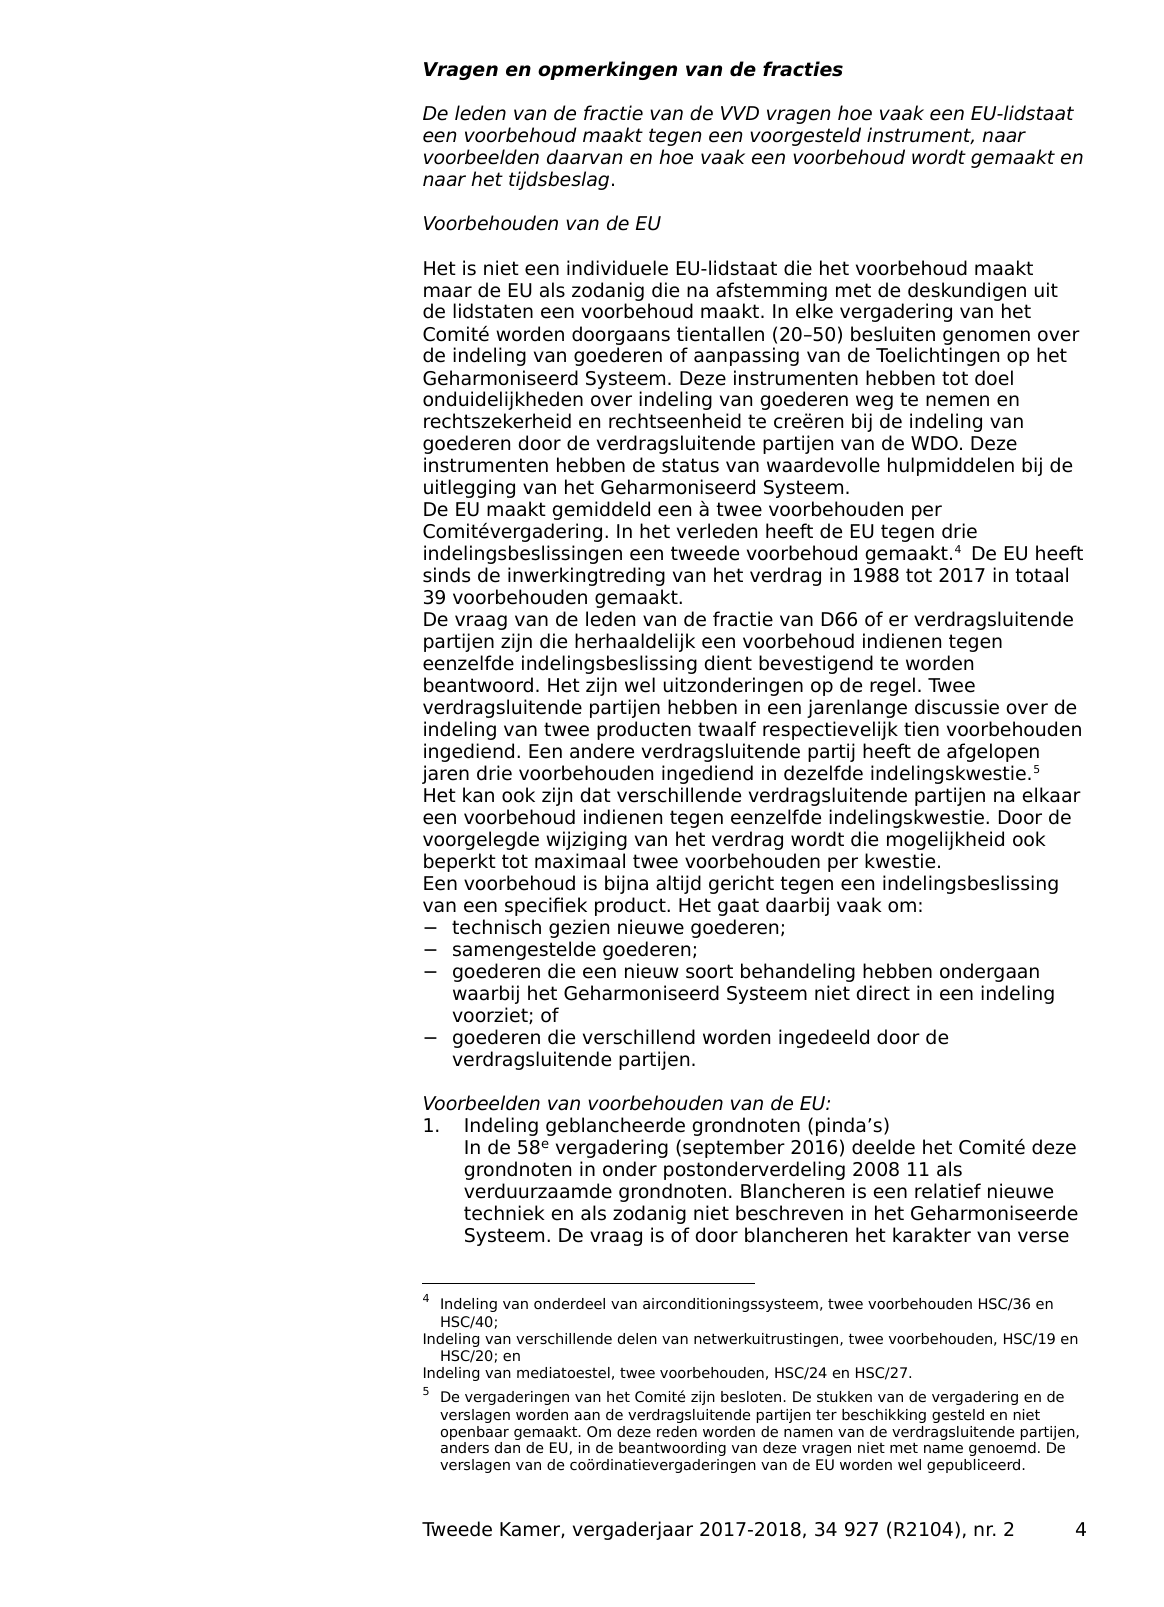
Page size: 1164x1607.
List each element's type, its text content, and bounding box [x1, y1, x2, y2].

text In de 58e vergadering (september 2016) deelde het Comité deze grondnoten in onder postonderverdeling 2008 11 als verduurzaamde grondnoten. Blancheren is een relatief nieuwe techniek en als zodanig niet beschreven in het Geharmoniseerde Systeem. De vraag is of door blancheren het karakter van verse [464, 1137, 1087, 1247]
text De vergaderingen van het Comité zijn besloten. De stukken van de vergadering en de verslagen worden aan de verdragsluitende partijen ter beschikking gesteld en niet openbaar gemaakt. Om deze reden worden de namen van de verdragsluitende partijen, anders dan de EU, in de beantwoording van deze vragen niet met name genoemd. De verslagen van de coördinatievergaderingen van de EU worden wel gepubliceerd. [422, 1385, 1087, 1474]
subtitle Voorbeelden van voorbehouden van de EU: [422, 1093, 1087, 1115]
text Indeling van verschillende delen van netwerkuitrustingen, twee voorbehouden, HSC/19 en HSC/20; en [422, 1331, 1087, 1365]
subtitle Voorbehouden van de EU [422, 213, 1087, 235]
text Een voorbehoud is bijna altijd gericht tegen een indelingsbeslissing van een specifiek product. Het gaat daarbij vaak om: [422, 873, 1087, 917]
text 1. Indeling geblancheerde grondnoten (pinda’s) [422, 1115, 1087, 1137]
text Indeling van onderdeel van airconditioningssysteem, twee voorbehouden HSC/36 en HSC/40; [422, 1292, 1087, 1331]
text Indeling van mediatoestel, twee voorbehouden, HSC/24 en HSC/27. [422, 1365, 1087, 1382]
text De leden van de fractie van de VVD vragen hoe vaak een EU-lidstaat een voorbehoud maakt tegen een voorgesteld instrument, naar voorbeelden daarvan en hoe vaak een voorbehoud wordt gemaakt en naar het tijdsbeslag. [422, 103, 1087, 191]
text − samengestelde goederen; [422, 939, 1087, 961]
text De EU maakt gemiddeld een à twee voorbehouden per Comitévergadering. In het verleden heeft de EU tegen drie indelingsbeslissingen een tweede voorbehoud gemaakt. De EU heeft sinds de inwerkingtreding van het verdrag in 1988 tot 2017 in totaal 39 voorbehouden gemaakt. [422, 499, 1087, 609]
subtitle Vragen en opmerkingen van de fracties [422, 59, 1087, 81]
text De vraag van de leden van de fractie van D66 of er verdragsluitende partijen zijn die herhaaldelijk een voorbehoud indienen tegen eenzelfde indelingsbeslissing dient bevestigend te worden beantwoord. Het zijn wel uitzonderingen op de regel. Twee verdragsluitende partijen hebben in een jarenlange discussie over de indeling van twee producten twaalf respectievelijk tien voorbehouden ingediend. Een andere verdragsluitende partij heeft de afgelopen jaren drie voorbehouden ingediend in dezelfde indelingskwestie. [422, 609, 1087, 785]
text Het kan ook zijn dat verschillende verdragsluitende partijen na elkaar een voorbehoud indienen tegen eenzelfde indelingskwestie. Door de voorgelegde wijziging van het verdrag wordt die mogelijkheid ook beperkt tot maximaal twee voorbehouden per kwestie. [422, 785, 1087, 873]
text − goederen die een nieuw soort behandeling hebben ondergaan waarbij het Geharmoniseerd Systeem niet direct in een indeling voorziet; of [422, 961, 1087, 1027]
text − goederen die verschillend worden ingedeeld door de verdragsluitende partijen. [422, 1027, 1087, 1071]
text Het is niet een individuele EU-lidstaat die het voorbehoud maakt maar de EU als zodanig die na afstemming met de deskundigen uit de lidstaten een voorbehoud maakt. In elke vergadering van het Comité worden doorgaans tientallen (20–50) besluiten genomen over de indeling van goederen of aanpassing van de Toelichtingen op het Geharmoniseerd Systeem. Deze instrumenten hebben tot doel onduidelijkheden over indeling van goederen weg te nemen en rechtszekerheid en rechtseenheid te creëren bij de indeling van goederen door de verdragsluitende partijen van de WDO. Deze instrumenten hebben de status van waardevolle hulpmiddelen bij de uitlegging van het Geharmoniseerd Systeem. [422, 257, 1087, 499]
text − technisch gezien nieuwe goederen; [422, 917, 1087, 939]
